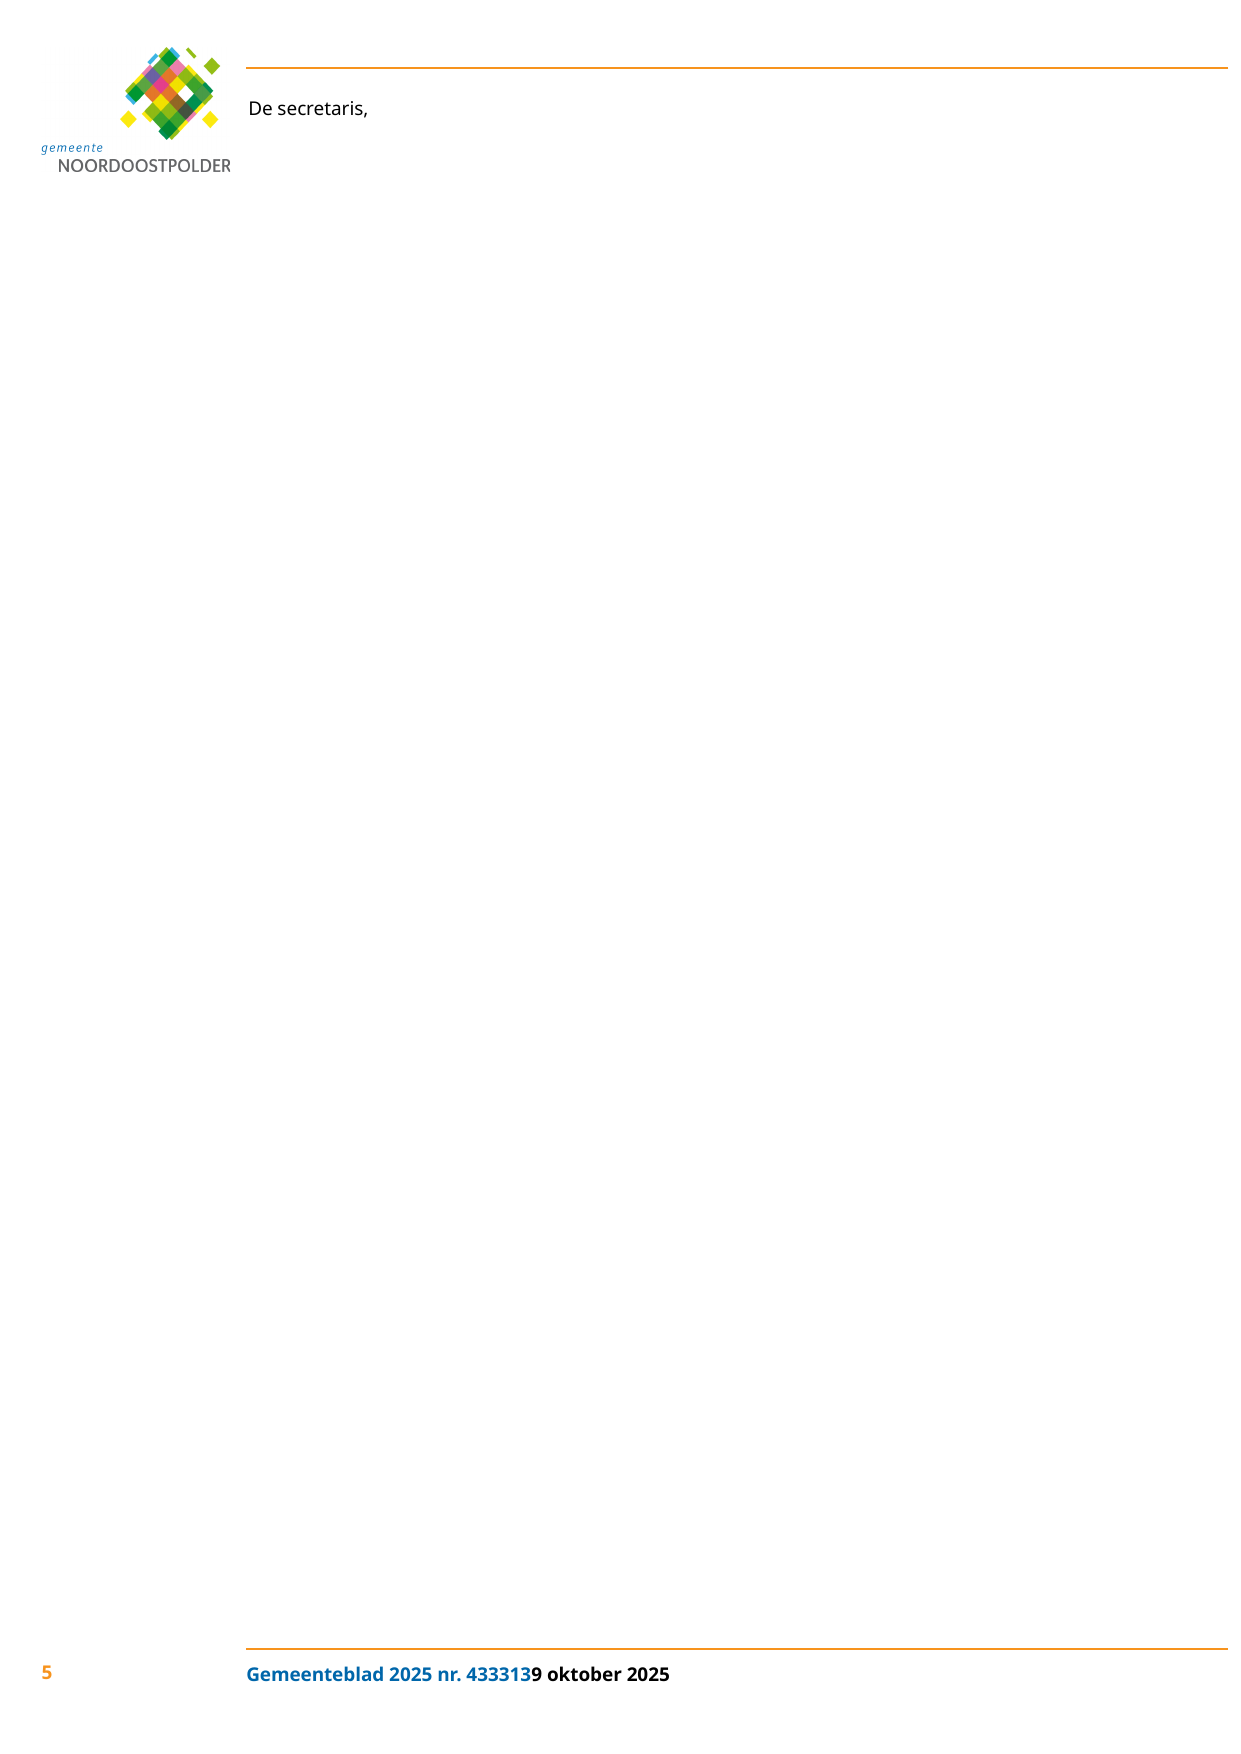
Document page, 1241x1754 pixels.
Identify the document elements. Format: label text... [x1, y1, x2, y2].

picture [41, 47, 231, 172]
text De secretaris, [248, 95, 1152, 121]
